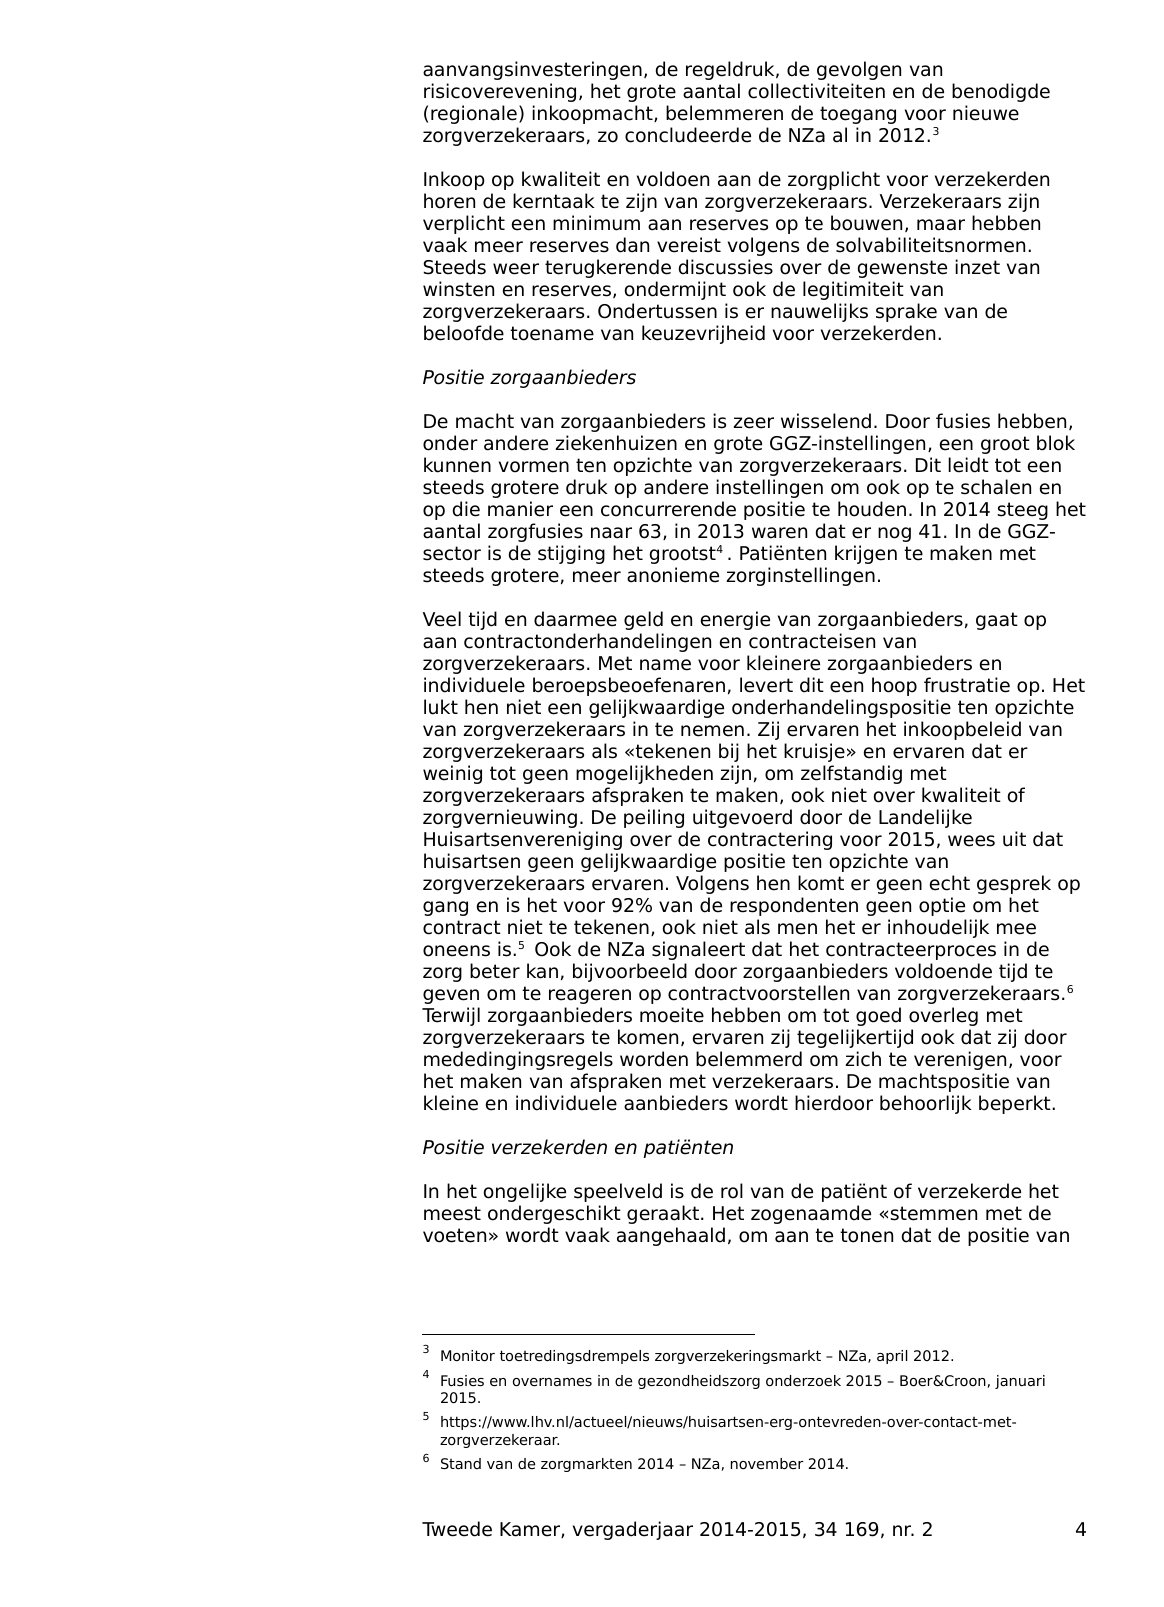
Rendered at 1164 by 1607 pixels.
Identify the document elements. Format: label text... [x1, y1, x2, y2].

subtitle Positie zorgaanbieders [422, 367, 1087, 389]
text In het ongelijke speelveld is de rol van de patiënt of verzekerde het meest ondergeschikt geraakt. Het zogenaamde «stemmen met de voeten» wordt vaak aangehaald, om aan te tonen dat de positie van [422, 1181, 1087, 1247]
text Fusies en overnames in de gezondheidszorg onderzoek 2015 – Boer&Croon, januari 2015. [422, 1368, 1087, 1407]
text aanvangsinvesteringen, de regeldruk, de gevolgen van risicoverevening, het grote aantal collectiviteiten en de benodigde (regionale) inkoopmacht, belemmeren de toegang voor nieuwe zorgverzekeraars, zo concludeerde de NZa al in 2012. [422, 59, 1087, 147]
text Steeds weer terugkerende discussies over de gewenste inzet van winsten en reserves, ondermijnt ook de legitimiteit van zorgverzekeraars. Ondertussen is er nauwelijks sprake van de beloofde toename van keuzevrijheid voor verzekerden. [422, 257, 1087, 345]
text https://www.lhv.nl/actueel/nieuws/huisartsen-erg-ontevreden-over-contact-met-zorgverzekeraar. [422, 1410, 1087, 1449]
text Stand van de zorgmarkten 2014 – NZa, november 2014. [422, 1452, 1087, 1474]
text Inkoop op kwaliteit en voldoen aan de zorgplicht voor verzekerden horen de kerntaak te zijn van zorgverzekeraars. Verzekeraars zijn verplicht een minimum aan reserves op te bouwen, maar hebben vaak meer reserves dan vereist volgens de solvabiliteitsnormen. [422, 169, 1087, 257]
text De macht van zorgaanbieders is zeer wisselend. Door fusies hebben, onder andere ziekenhuizen en grote GGZ-instellingen, een groot blok kunnen vormen ten opzichte van zorgverzekeraars. Dit leidt tot een steeds grotere druk op andere instellingen om ook op te schalen en op die manier een concurrerende positie te houden. In 2014 steeg het aantal zorgfusies naar 63, in 2013 waren dat er nog 41. In de GGZ-sector is de stijging het grootst. Patiënten krijgen te maken met steeds grotere, meer anonieme zorginstellingen. [422, 411, 1087, 587]
text Veel tijd en daarmee geld en energie van zorgaanbieders, gaat op aan contractonderhandelingen en contracteisen van zorgverzekeraars. Met name voor kleinere zorgaanbieders en individuele beroepsbeoefenaren, levert dit een hoop frustratie op. Het lukt hen niet een gelijkwaardige onderhandelingspositie ten opzichte van zorgverzekeraars in te nemen. Zij ervaren het inkoopbeleid van zorgverzekeraars als «tekenen bij het kruisje» en ervaren dat er weinig tot geen mogelijkheden zijn, om zelfstandig met zorgverzekeraars afspraken te maken, ook niet over kwaliteit of zorgvernieuwing. De peiling uitgevoerd door de Landelijke Huisartsenvereniging over de contractering voor 2015, wees uit dat huisartsen geen gelijkwaardige positie ten opzichte van zorgverzekeraars ervaren. Volgens hen komt er geen echt gesprek op gang en is het voor 92% van de respondenten geen optie om het contract niet te tekenen, ook niet als men het er inhoudelijk mee oneens is. Ook de NZa signaleert dat het contracteerproces in de zorg beter kan, bijvoorbeeld door zorgaanbieders voldoende tijd te geven om te reageren op contractvoorstellen van zorgverzekeraars. Terwijl zorgaanbieders moeite hebben om tot goed overleg met zorgverzekeraars te komen, ervaren zij tegelijkertijd ook dat zij door mededingingsregels worden belemmerd om zich te verenigen, voor het maken van afspraken met verzekeraars. De machtspositie van kleine en individuele aanbieders wordt hierdoor behoorlijk beperkt. [422, 609, 1087, 1115]
subtitle Positie verzekerden en patiënten [422, 1137, 1087, 1159]
text Monitor toetredingsdrempels zorgverzekeringsmarkt – NZa, april 2012. [422, 1343, 1087, 1366]
